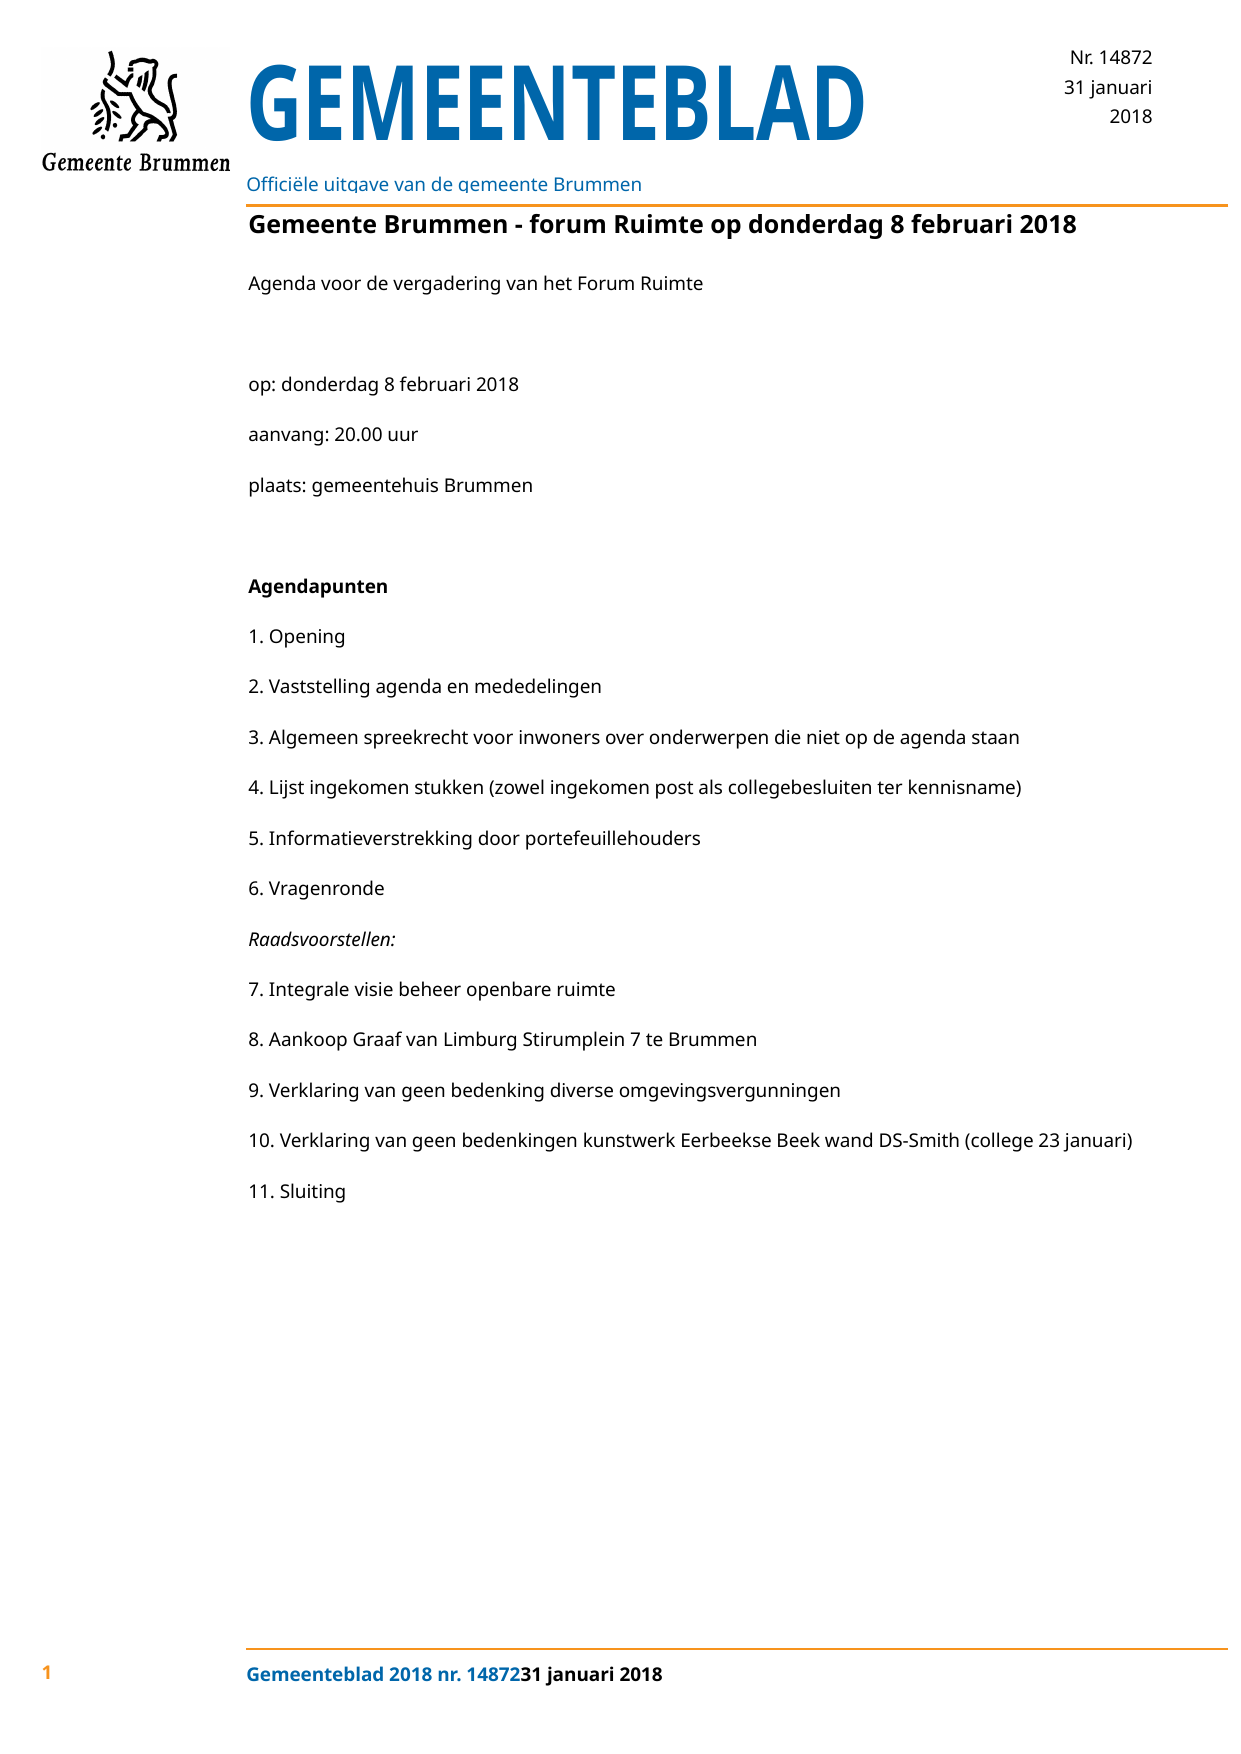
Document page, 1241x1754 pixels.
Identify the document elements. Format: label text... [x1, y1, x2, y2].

text 8. Aankoop Graaf van Limburg Stirumplein 7 te Brummen [248, 1027, 1152, 1052]
picture [41, 47, 231, 172]
text 11. Sluiting [248, 1178, 1152, 1203]
text 6. Vragenronde [248, 875, 1152, 901]
text 5. Informatieverstrekking door portefeuillehouders [248, 825, 1152, 851]
text aanvang: 20.00 uur [248, 422, 1152, 447]
text 1. Opening [248, 623, 1152, 649]
text Gemeente Brummen - forum Ruimte op donderdag 8 februari 2018 [248, 207, 1152, 241]
text Raadsvoorstellen: [248, 926, 1152, 951]
text 10. Verklaring van geen bedenkingen kunstwerk Eerbeekse Beek wand DS-Smith (college 23 januari) [248, 1127, 1152, 1153]
text 2. Vaststelling agenda en mededelingen [248, 674, 1152, 699]
text op: donderdag 8 februari 2018 [248, 371, 1152, 397]
text 3. Algemeen spreekrecht voor inwoners over onderwerpen die niet op de agenda staan [248, 724, 1152, 750]
text 7. Integrale visie beheer openbare ruimte [248, 976, 1152, 1002]
text 4. Lijst ingekomen stukken (zowel ingekomen post als collegebesluiten ter kennisname) [248, 774, 1152, 800]
text Agendapunten [248, 573, 1152, 598]
text Agenda voor de vergadering van het Forum Ruimte [248, 270, 1152, 296]
text 9. Verklaring van geen bedenking diverse omgevingsvergunningen [248, 1077, 1152, 1103]
text plaats: gemeentehuis Brummen [248, 472, 1152, 498]
